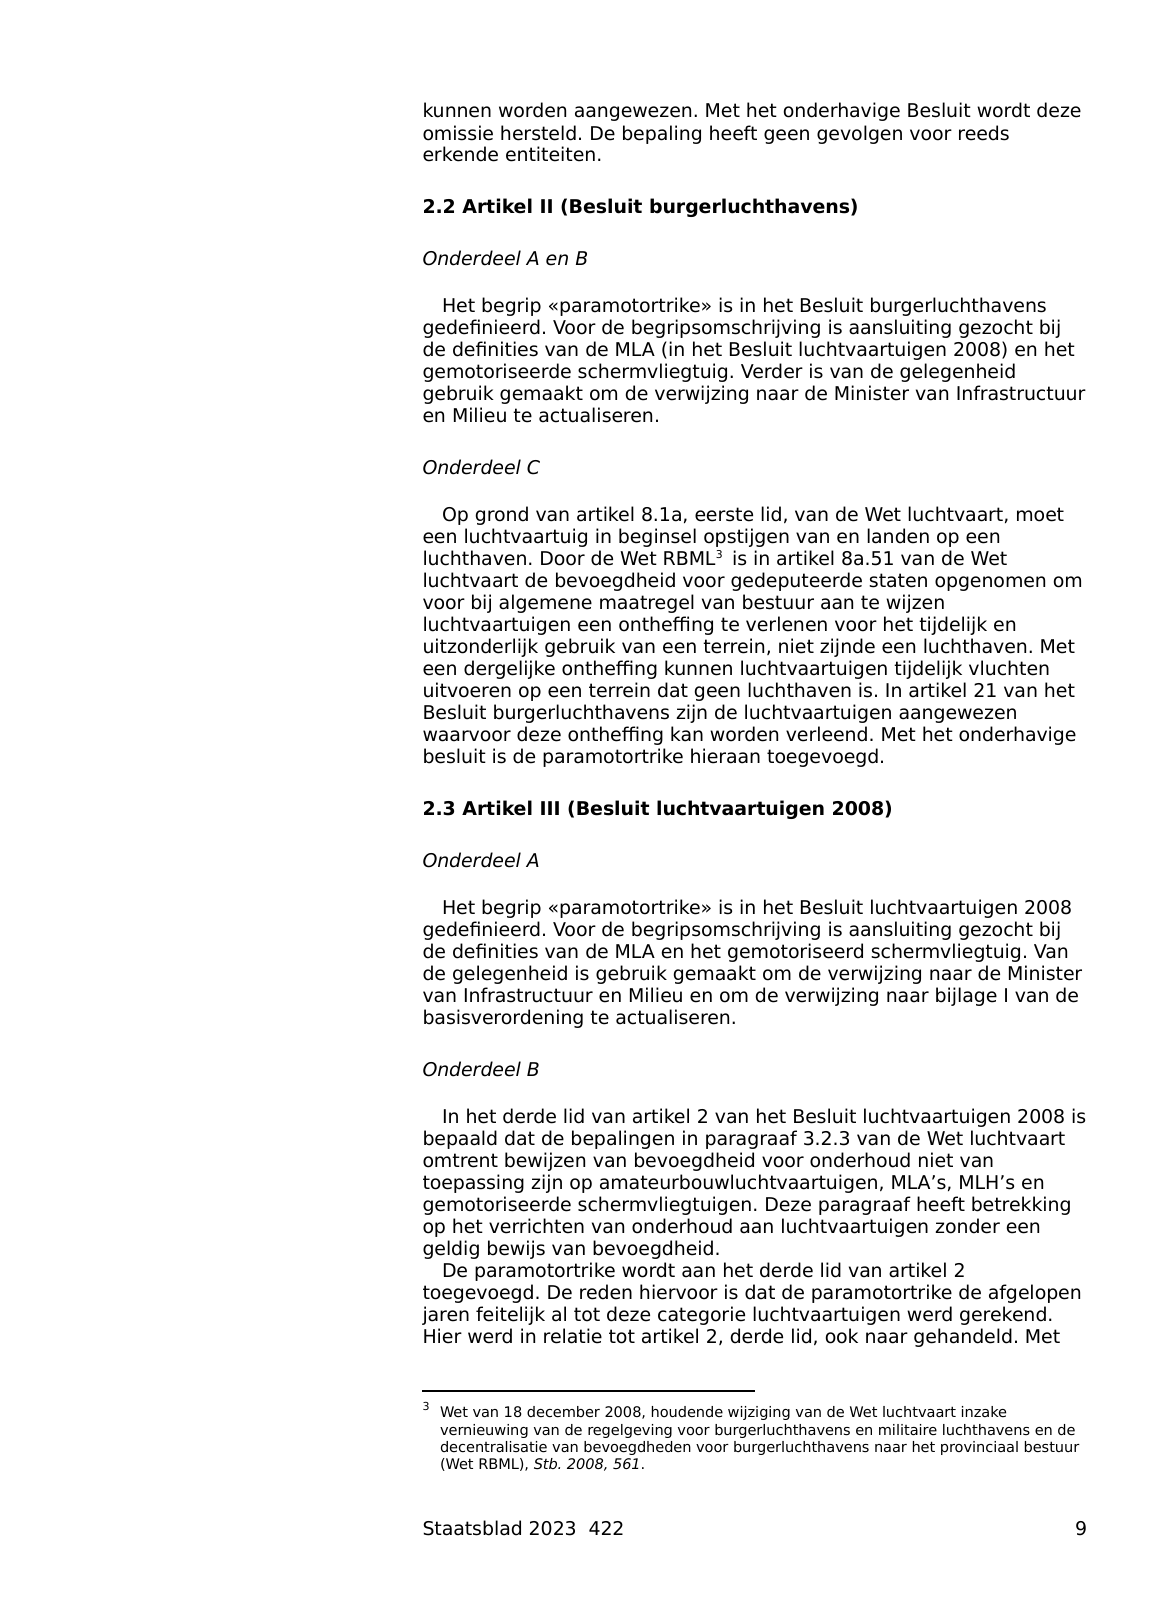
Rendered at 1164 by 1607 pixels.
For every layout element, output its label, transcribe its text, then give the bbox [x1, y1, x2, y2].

text Op grond van artikel 8.1a, eerste lid, van de Wet luchtvaart, moet een luchtvaartuig in beginsel opstijgen van en landen op een luchthaven. Door de Wet RBML is in artikel 8a.51 van de Wet luchtvaart de bevoegdheid voor gedeputeerde staten opgenomen om voor bij algemene maatregel van bestuur aan te wijzen luchtvaartuigen een ontheffing te verlenen voor het tijdelijk en uitzonderlijk gebruik van een terrein, niet zijnde een luchthaven. Met een dergelijke ontheffing kunnen luchtvaartuigen tijdelijk vluchten uitvoeren op een terrein dat geen luchthaven is. In artikel 21 van het Besluit burgerluchthavens zijn de luchtvaartuigen aangewezen waarvoor deze ontheffing kan worden verleend. Met het onderhavige besluit is de paramotortrike hieraan toegevoegd. [422, 504, 1087, 768]
text Wet van 18 december 2008, houdende wijziging van de Wet luchtvaart inzake vernieuwing van de regelgeving voor burgerluchthavens en militaire luchthavens en de decentralisatie van bevoegdheden voor burgerluchthavens naar het provinciaal bestuur (Wet RBML), Stb. 2008, 561. [422, 1400, 1087, 1473]
text In het derde lid van artikel 2 van het Besluit luchtvaartuigen 2008 is bepaald dat de bepalingen in paragraaf 3.2.3 van de Wet luchtvaart omtrent bewijzen van bevoegdheid voor onderhoud niet van toepassing zijn op amateurbouwluchtvaartuigen, MLA’s, MLH’s en gemotoriseerde schermvliegtuigen. Deze paragraaf heeft betrekking op het verrichten van onderhoud aan luchtvaartuigen zonder een geldig bewijs van bevoegdheid. [422, 1106, 1087, 1259]
text Het begrip «paramotortrike» is in het Besluit luchtvaartuigen 2008 gedefinieerd. Voor de begripsomschrijving is aansluiting gezocht bij de definities van de MLA en het gemotoriseerd schermvliegtuig. Van de gelegenheid is gebruik gemaakt om de verwijzing naar de Minister van Infrastructuur en Milieu en om de verwijzing naar bijlage I van de basisverordening te actualiseren. [422, 897, 1087, 1029]
text Het begrip «paramotortrike» is in het Besluit burgerluchthavens gedefinieerd. Voor de begripsomschrijving is aansluiting gezocht bij de definities van de MLA (in het Besluit luchtvaartuigen 2008) en het gemotoriseerde schermvliegtuig. Verder is van de gelegenheid gebruik gemaakt om de verwijzing naar de Minister van Infrastructuur en Milieu te actualiseren. [422, 295, 1087, 427]
text De paramotortrike wordt aan het derde lid van artikel 2 toegevoegd. De reden hiervoor is dat de paramotortrike de afgelopen jaren feitelijk al tot deze categorie luchtvaartuigen werd gerekend. Hier werd in relatie tot artikel 2, derde lid, ook naar gehandeld. Met [422, 1259, 1087, 1347]
subtitle Onderdeel B [422, 1059, 1087, 1081]
subtitle Onderdeel A en B [422, 248, 1087, 270]
subtitle 2.2 Artikel II (Besluit burgerluchthavens) [422, 196, 1087, 218]
subtitle Onderdeel C [422, 457, 1087, 479]
subtitle 2.3 Artikel III (Besluit luchtvaartuigen 2008) [422, 798, 1087, 820]
subtitle Onderdeel A [422, 850, 1087, 872]
text kunnen worden aangewezen. Met het onderhavige Besluit wordt deze omissie hersteld. De bepaling heeft geen gevolgen voor reeds erkende entiteiten. [422, 100, 1087, 166]
